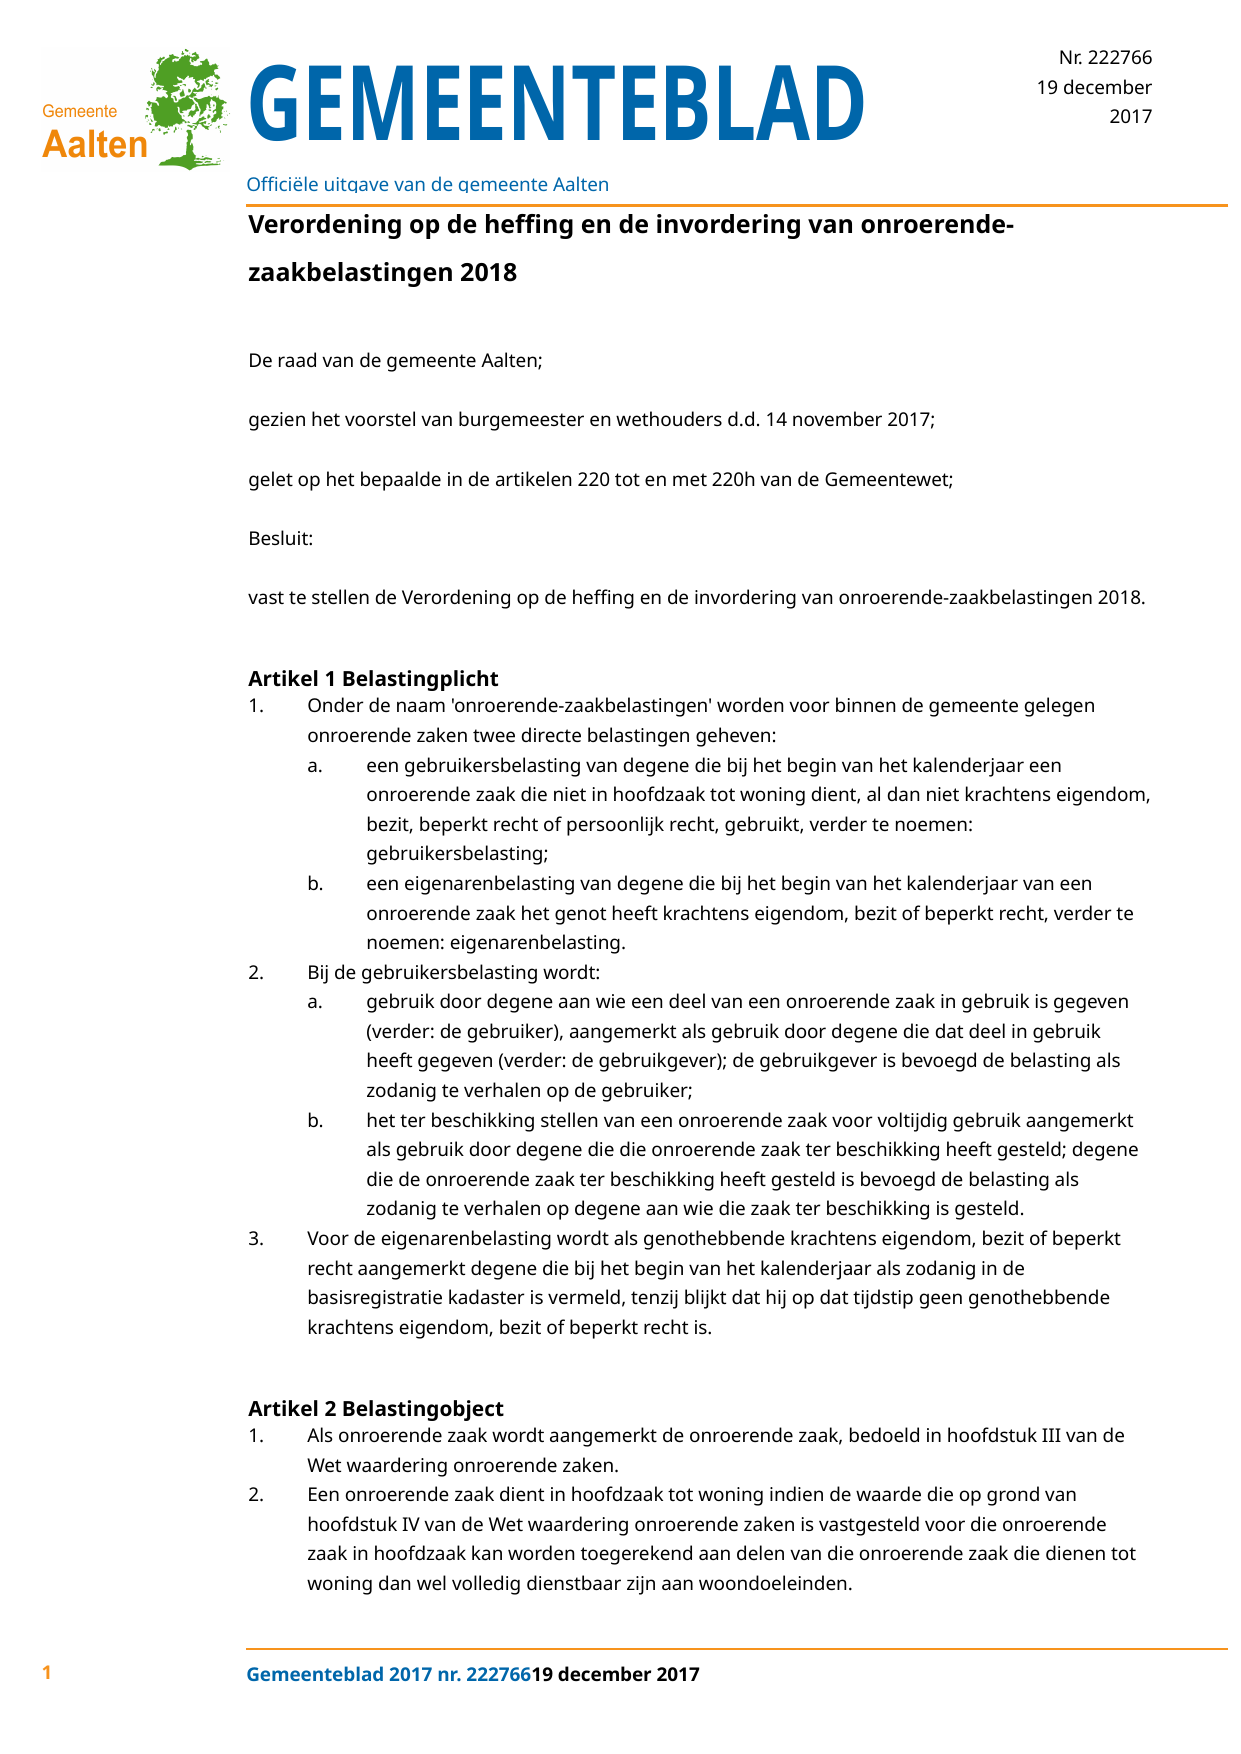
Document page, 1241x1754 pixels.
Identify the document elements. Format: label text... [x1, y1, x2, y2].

text Besluit: [248, 525, 1152, 551]
text Artikel 1 Belastingplicht [248, 664, 1152, 693]
list een gebruikersbelasting van degene die bij het begin van het kalenderjaar een onroerende zaak die niet in hoofdzaak tot woning dient, al dan niet krachtens eigendom, bezit, beperkt recht of persoonlijk recht, gebruikt, verder te noemen: gebruikersbelasting; [307, 752, 1152, 866]
list Als onroerende zaak wordt aangemerkt de onroerende zaak, bedoeld in hoofdstuk III van de Wet waardering onroerende zaken. [248, 1422, 1152, 1478]
text gelet op het bepaalde in de artikelen 220 tot en met 220h van de Gemeentewet; [248, 466, 1152, 492]
list Voor de eigenarenbelasting wordt als genothebbende krachtens eigendom, bezit of beperkt recht aangemerkt degene die bij het begin van het kalenderjaar als zodanig in de basisregistratie kadaster is vermeld, tenzij blijkt dat hij op dat tijdstip geen genothebbende krachtens eigendom, bezit of beperkt recht is. [248, 1225, 1152, 1339]
list Bij de gebruikersbelasting wordt: [248, 959, 1152, 984]
text gezien het voorstel van burgemeester en wethouders d.d. 14 november 2017; [248, 407, 1152, 432]
text De raad van de gemeente Aalten; [248, 347, 1152, 373]
text Artikel 2 Belastingobject [248, 1394, 1152, 1422]
list gebruik door degene aan wie een deel van een onroerende zaak in gebruik is gegeven (verder: de gebruiker), aangemerkt als gebruik door degene die dat deel in gebruik heeft gegeven (verder: de gebruikgever); de gebruikgever is bevoegd de belasting als zodanig te verhalen op de gebruiker; [307, 988, 1152, 1103]
picture [41, 47, 231, 172]
list een eigenarenbelasting van degene die bij het begin van het kalenderjaar van een onroerende zaak het genot heeft krachtens eigendom, bezit of beperkt recht, verder te noemen: eigenarenbelasting. [307, 870, 1152, 955]
text Verordening op de heffing en de invordering van onroerende-zaakbelastingen 2018 [248, 207, 1152, 288]
list Onder de naam 'onroerende-zaakbelastingen' worden voor binnen de gemeente gelegen onroerende zaken twee directe belastingen geheven: [248, 693, 1152, 748]
list het ter beschikking stellen van een onroerende zaak voor voltijdig gebruik aangemerkt als gebruik door degene die die onroerende zaak ter beschikking heeft gesteld; degene die de onroerende zaak ter beschikking heeft gesteld is bevoegd de belasting als zodanig te verhalen op degene aan wie die zaak ter beschikking is gesteld. [307, 1107, 1152, 1221]
text vast te stellen de Verordening op de heffing en de invordering van onroerende-zaakbelastingen 2018. [248, 584, 1152, 610]
list Een onroerende zaak dient in hoofdzaak tot woning indien de waarde die op grond van hoofdstuk IV van de Wet waardering onroerende zaken is vastgesteld voor die onroerende zaak in hoofdzaak kan worden toegerekend aan delen van die onroerende zaak die dienen tot woning dan wel volledig dienstbaar zijn aan woondoeleinden. [248, 1481, 1152, 1596]
